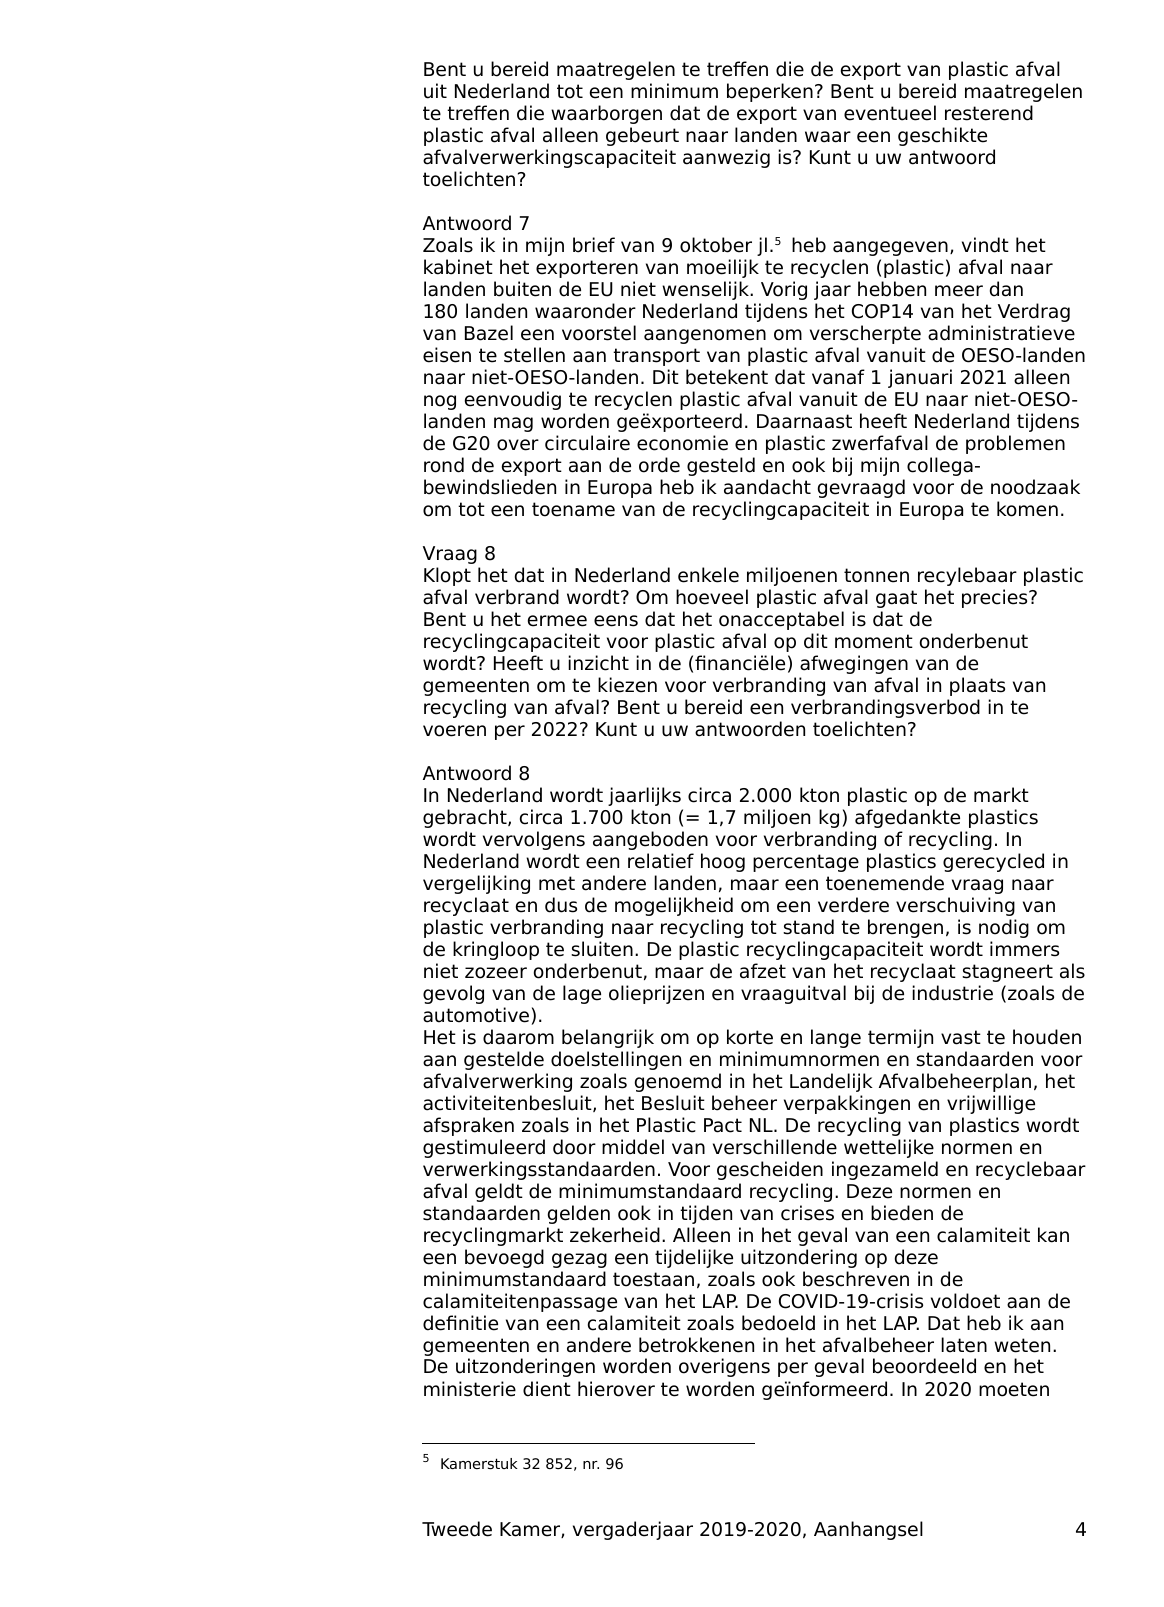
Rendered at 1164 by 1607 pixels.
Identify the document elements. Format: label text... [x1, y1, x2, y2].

text Vraag 8 [422, 543, 1087, 565]
text Antwoord 8 [422, 763, 1087, 785]
text Het is daarom belangrijk om op korte en lange termijn vast te houden aan gestelde doelstellingen en minimumnormen en standaarden voor afvalverwerking zoals genoemd in het Landelijk Afvalbeheerplan, het activiteitenbesluit, het Besluit beheer verpakkingen en vrijwillige afspraken zoals in het Plastic Pact NL. De recycling van plastics wordt gestimuleerd door middel van verschillende wettelijke normen en verwerkingsstandaarden. Voor gescheiden ingezameld en recyclebaar afval geldt de minimumstandaard recycling. Deze normen en standaarden gelden ook in tijden van crises en bieden de recyclingmarkt zekerheid. Alleen in het geval van een calamiteit kan een bevoegd gezag een tijdelijke uitzondering op deze minimumstandaard toestaan, zoals ook beschreven in de calamiteitenpassage van het LAP. De COVID-19-crisis voldoet aan de definitie van een calamiteit zoals bedoeld in het LAP. Dat heb ik aan gemeenten en andere betrokkenen in het afvalbeheer laten weten. De uitzonderingen worden overigens per geval beoordeeld en het ministerie dient hierover te worden geïnformeerd. In 2020 moeten [422, 1027, 1087, 1400]
text Antwoord 7 [422, 213, 1087, 235]
text Kamerstuk 32 852, nr. 96 [422, 1452, 1087, 1474]
text In Nederland wordt jaarlijks circa 2.000 kton plastic op de markt gebracht, circa 1.700 kton (= 1,7 miljoen kg) afgedankte plastics wordt vervolgens aangeboden voor verbranding of recycling. In Nederland wordt een relatief hoog percentage plastics gerecycled in vergelijking met andere landen, maar een toenemende vraag naar recyclaat en dus de mogelijkheid om een verdere verschuiving van plastic verbranding naar recycling tot stand te brengen, is nodig om de kringloop te sluiten. De plastic recyclingcapaciteit wordt immers niet zozeer onderbenut, maar de afzet van het recyclaat stagneert als gevolg van de lage olieprijzen en vraaguitval bij de industrie (zoals de automotive). [422, 785, 1087, 1027]
text Zoals ik in mijn brief van 9 oktober jl. heb aangegeven, vindt het kabinet het exporteren van moeilijk te recyclen (plastic) afval naar landen buiten de EU niet wenselijk. Vorig jaar hebben meer dan 180 landen waaronder Nederland tijdens het COP14 van het Verdrag van Bazel een voorstel aangenomen om verscherpte administratieve eisen te stellen aan transport van plastic afval vanuit de OESO-landen naar niet-OESO-landen. Dit betekent dat vanaf 1 januari 2021 alleen nog eenvoudig te recyclen plastic afval vanuit de EU naar niet-OESO-landen mag worden geëxporteerd. Daarnaast heeft Nederland tijdens de G20 over circulaire economie en plastic zwerfafval de problemen rond de export aan de orde gesteld en ook bij mijn collega-bewindslieden in Europa heb ik aandacht gevraagd voor de noodzaak om tot een toename van de recyclingcapaciteit in Europa te komen. [422, 235, 1087, 521]
text Klopt het dat in Nederland enkele miljoenen tonnen recylebaar plastic afval verbrand wordt? Om hoeveel plastic afval gaat het precies? Bent u het ermee eens dat het onacceptabel is dat de recyclingcapaciteit voor plastic afval op dit moment onderbenut wordt? Heeft u inzicht in de (financiële) afwegingen van de gemeenten om te kiezen voor verbranding van afval in plaats van recycling van afval? Bent u bereid een verbrandingsverbod in te voeren per 2022? Kunt u uw antwoorden toelichten? [422, 565, 1087, 741]
text Bent u bereid maatregelen te treffen die de export van plastic afval uit Nederland tot een minimum beperken? Bent u bereid maatregelen te treffen die waarborgen dat de export van eventueel resterend plastic afval alleen gebeurt naar landen waar een geschikte afvalverwerkingscapaciteit aanwezig is? Kunt u uw antwoord toelichten? [422, 59, 1087, 191]
